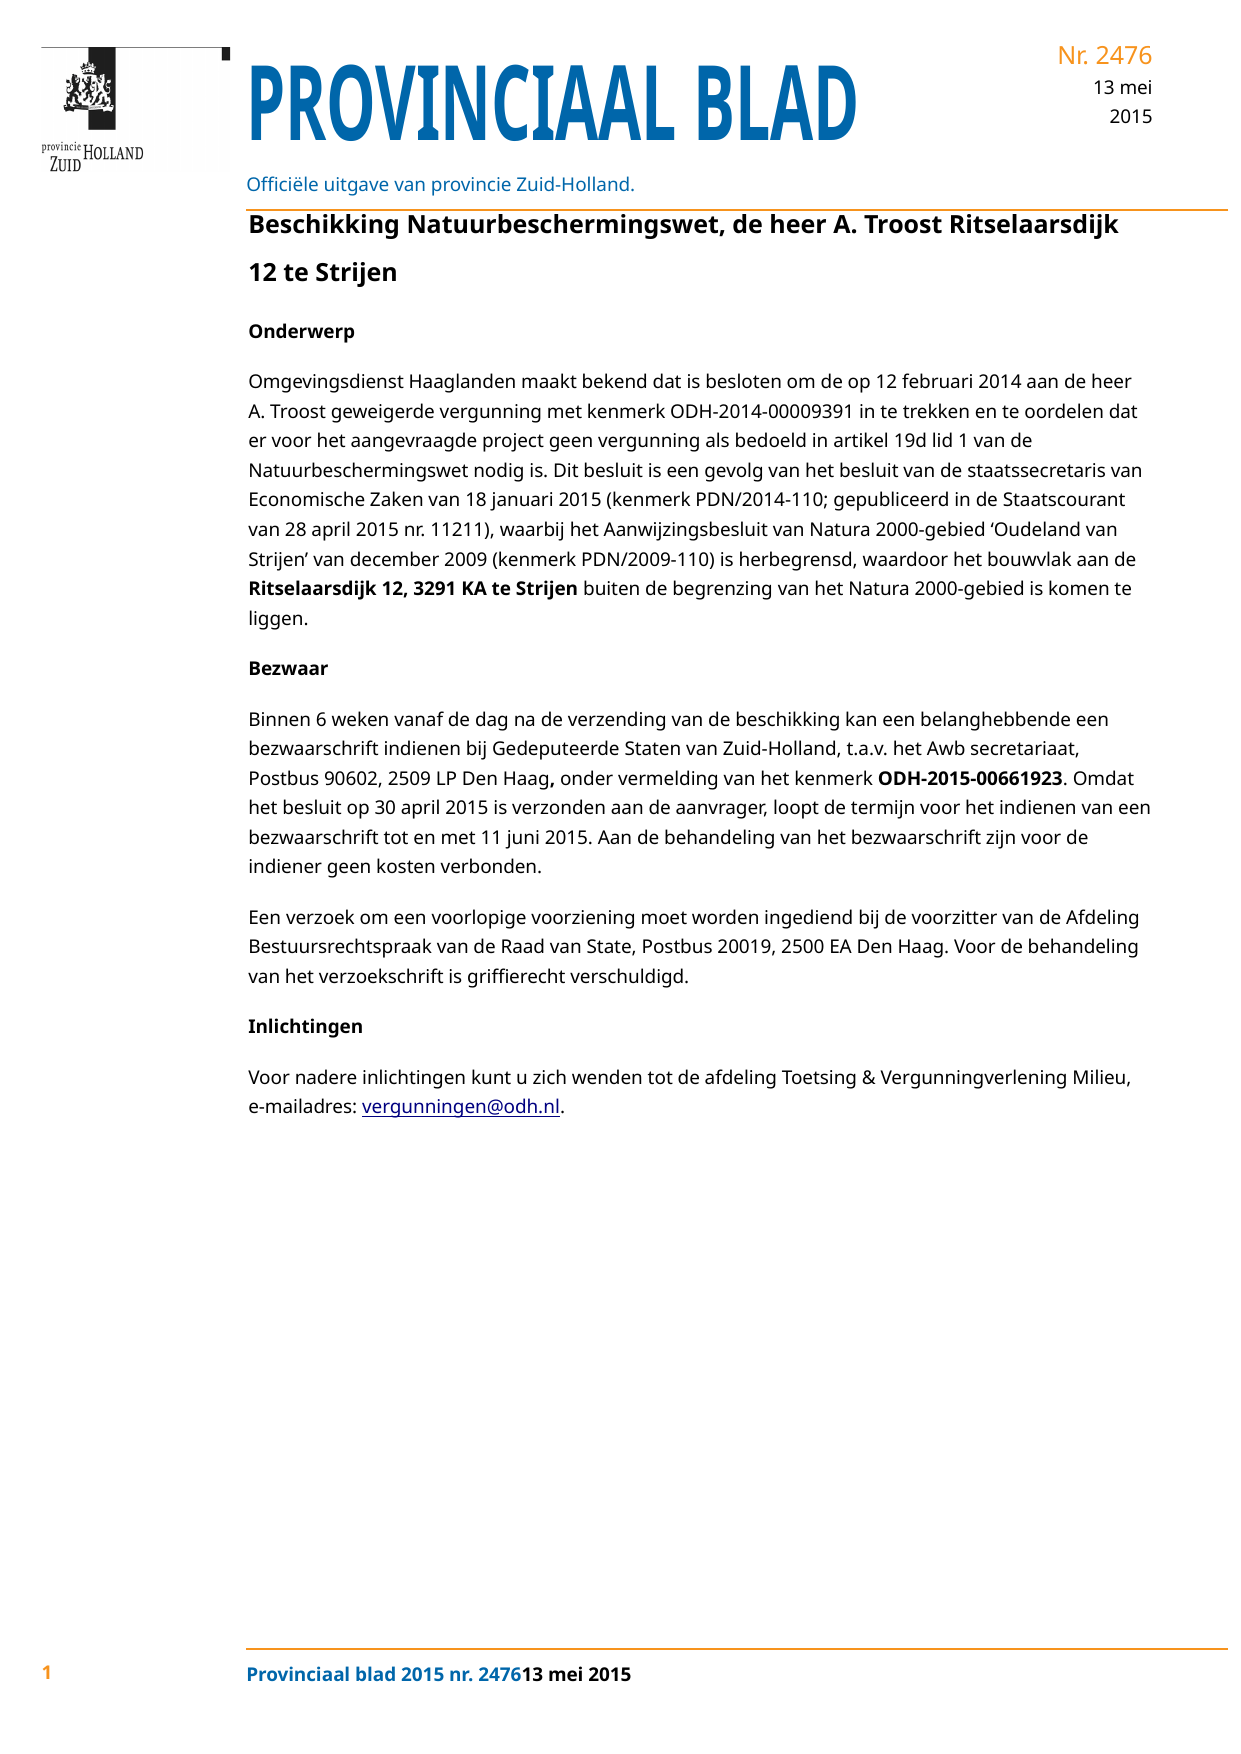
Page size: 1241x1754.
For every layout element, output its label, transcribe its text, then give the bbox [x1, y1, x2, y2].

text Bezwaar [248, 655, 1152, 681]
text Omgevingsdienst Haaglanden maakt bekend dat is besloten om de op 12 februari 2014 aan de heer A. Troost geweigerde vergunning met kenmerk ODH-2014-00009391 in te trekken en te oordelen dat er voor het aangevraagde project geen vergunning als bedoeld in artikel 19d lid 1 van de Natuurbeschermingswet nodig is. Dit besluit is een gevolg van het besluit van de staatssecretaris van Economische Zaken van 18 januari 2015 (kenmerk PDN/2014-110; gepubliceerd in de Staatscourant van 28 april 2015 nr. 11211), waarbij het Aanwijzingsbesluit van Natura 2000-gebied ‘Oudeland van Strijen’ van december 2009 (kenmerk PDN/2009-110) is herbegrensd, waardoor het bouwvlak aan de Ritselaarsdijk 12, 3291 KA te Strijen buiten de begrenzing van het Natura 2000-gebied is komen te liggen. [248, 368, 1152, 631]
text Een verzoek om een voorlopige voorziening moet worden ingediend bij de voorzitter van de Afdeling Bestuursrechtspraak van de Raad van State, Postbus 20019, 2500 EA Den Haag. Voor de behandeling van het verzoekschrift is griffierecht verschuldigd. [248, 904, 1152, 989]
picture [41, 47, 231, 172]
text Voor nadere inlichtingen kunt u zich wenden tot de afdeling Toetsing & Vergunningverlening Milieu, e-mailadres: vergunningen@odh.nl. [248, 1064, 1152, 1119]
text Binnen 6 weken vanaf de dag na de verzending van de beschikking kan een belanghebbende een bezwaarschrift indienen bij Gedeputeerde Staten van Zuid-Holland, t.a.v. het Awb secretariaat, Postbus 90602, 2509 LP Den Haag, onder vermelding van het kenmerk ODH-2015-00661923. Omdat het besluit op 30 april 2015 is verzonden aan de aanvrager, loopt de termijn voor het indienen van een bezwaarschrift tot en met 11 juni 2015. Aan de behandeling van het bezwaarschrift zijn voor de indiener geen kosten verbonden. [248, 706, 1152, 879]
text Inlichtingen [248, 1014, 1152, 1039]
text Onderwerp [248, 318, 1152, 344]
text Beschikking Natuurbeschermingswet, de heer A. Troost Ritselaarsdijk 12 te Strijen [248, 211, 1152, 288]
